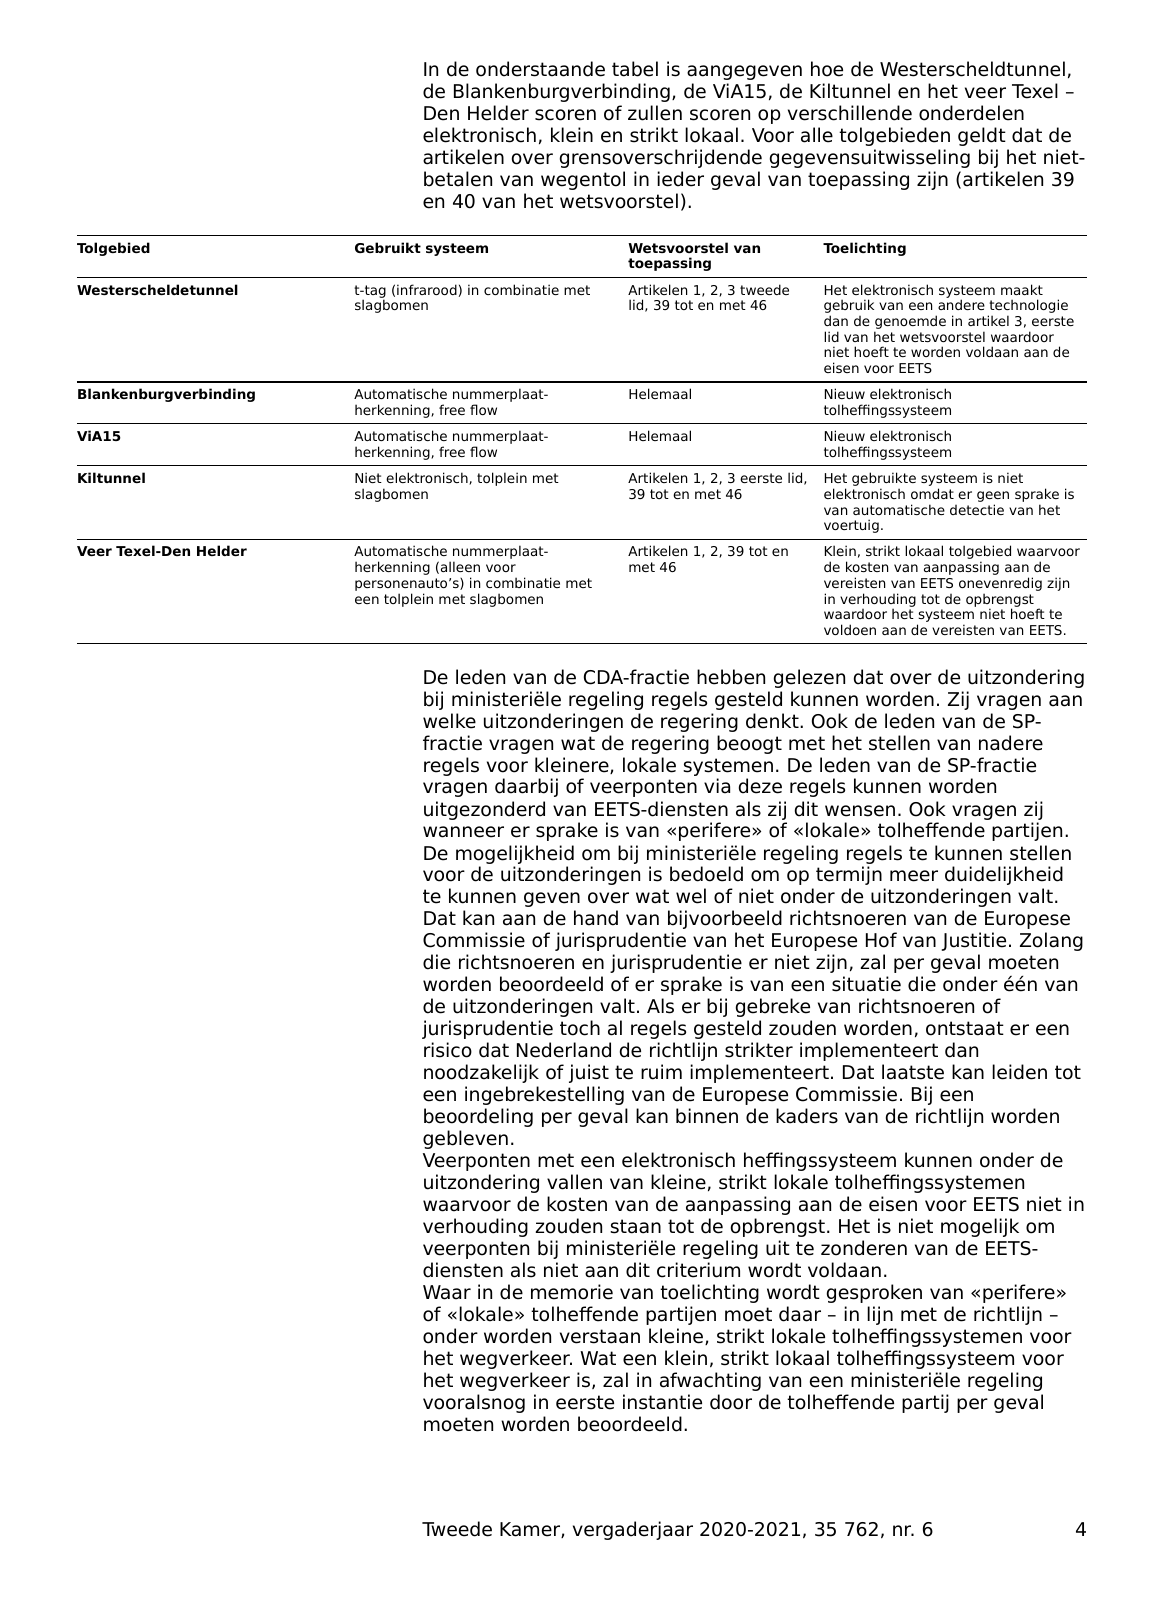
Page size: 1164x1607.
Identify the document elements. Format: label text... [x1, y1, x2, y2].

table_cell Artikelen 1, 2, 3 tweede lid, 39 tot en met 46 [622, 278, 817, 381]
table_cell Automatische nummerplaat-herkenning, free flow [348, 424, 622, 465]
table_cell Het elektronisch systeem maakt gebruik van een andere technologie dan de genoemde in artikel 3, eerste lid van het wetsvoorstel waardoor niet hoeft te worden voldaan aan de eisen voor EETS [817, 278, 1087, 381]
table_cell Automatische nummerplaat-herkenning (alleen voor personenauto’s) in combinatie met een tolplein met slagbomen [348, 540, 622, 643]
text Veerponten met een elektronisch heffingssysteem kunnen onder de uitzondering vallen van kleine, strikt lokale tolheffingssystemen waarvoor de kosten van de aanpassing aan de eisen voor EETS niet in verhouding zouden staan tot de opbrengst. Het is niet mogelijk om veerponten bij ministeriële regeling uit te zonderen van de EETS-diensten als niet aan dit criterium wordt voldaan. [422, 1150, 1087, 1282]
table_cell Niet elektronisch, tolplein met slagbomen [348, 466, 622, 538]
table_header Tolgebied [77, 236, 348, 277]
table_cell Helemaal [622, 424, 817, 465]
table_header Gebruikt systeem [348, 236, 622, 277]
table_header Toelichting [817, 236, 1087, 277]
text Waar in de memorie van toelichting wordt gesproken van «perifere» of «lokale» tolheffende partijen moet daar – in lijn met de richtlijn – onder worden verstaan kleine, strikt lokale tolheffingssystemen voor het wegverkeer. Wat een klein, strikt lokaal tolheffingssysteem voor het wegverkeer is, zal in afwachting van een ministeriële regeling vooralsnog in eerste instantie door de tolheffende partij per geval moeten worden beoordeeld. [422, 1282, 1087, 1436]
table_cell Veer Texel-Den Helder [77, 540, 348, 643]
table_cell Artikelen 1, 2, 39 tot en met 46 [622, 540, 817, 643]
table_cell Artikelen 1, 2, 3 eerste lid, 39 tot en met 46 [622, 466, 817, 538]
table_cell Helemaal [622, 383, 817, 423]
table_cell Klein, strikt lokaal tolgebied waarvoor de kosten van aanpassing aan de vereisten van EETS onevenredig zijn in verhouding tot de opbrengst waardoor het systeem niet hoeft te voldoen aan de vereisten van EETS. [817, 540, 1087, 643]
table_cell Nieuw elektronisch tolheffingssysteem [817, 424, 1087, 465]
text De mogelijkheid om bij ministeriële regeling regels te kunnen stellen voor de uitzonderingen is bedoeld om op termijn meer duidelijkheid te kunnen geven over wat wel of niet onder de uitzonderingen valt. Dat kan aan de hand van bijvoorbeeld richtsnoeren van de Europese Commissie of jurisprudentie van het Europese Hof van Justitie. Zolang die richtsnoeren en jurisprudentie er niet zijn, zal per geval moeten worden beoordeeld of er sprake is van een situatie die onder één van de uitzonderingen valt. Als er bij gebreke van richtsnoeren of jurisprudentie toch al regels gesteld zouden worden, ontstaat er een risico dat Nederland de richtlijn strikter implementeert dan noodzakelijk of juist te ruim implementeert. Dat laatste kan leiden tot een ingebrekestelling van de Europese Commissie. Bij een beoordeling per geval kan binnen de kaders van de richtlijn worden gebleven. [422, 842, 1087, 1150]
table_header Wetsvoorstel van toepassing [622, 236, 817, 277]
table_cell Nieuw elektronisch tolheffingssysteem [817, 383, 1087, 423]
text In de onderstaande tabel is aangegeven hoe de Westerscheldtunnel, de Blankenburgverbinding, de ViA15, de Kiltunnel en het veer Texel – Den Helder scoren of zullen scoren op verschillende onderdelen elektronisch, klein en strikt lokaal. Voor alle tolgebieden geldt dat de artikelen over grensoverschrijdende gegevensuitwisseling bij het niet-betalen van wegentol in ieder geval van toepassing zijn (artikelen 39 en 40 van het wetsvoorstel). [422, 59, 1087, 213]
table_cell Blankenburgverbinding [77, 383, 348, 423]
table_cell Automatische nummerplaat-herkenning, free flow [348, 383, 622, 423]
table_cell ViA15 [77, 424, 348, 465]
table_cell t-tag (infrarood) in combinatie met slagbomen [348, 278, 622, 381]
table_cell Westerscheldetunnel [77, 278, 348, 381]
text De leden van de CDA-fractie hebben gelezen dat over de uitzondering bij ministeriële regeling regels gesteld kunnen worden. Zij vragen aan welke uitzonderingen de regering denkt. Ook de leden van de SP-fractie vragen wat de regering beoogt met het stellen van nadere regels voor kleinere, lokale systemen. De leden van de SP-fractie vragen daarbij of veerponten via deze regels kunnen worden uitgezonderd van EETS-diensten als zij dit wensen. Ook vragen zij wanneer er sprake is van «perifere» of «lokale» tolheffende partijen. [422, 667, 1087, 842]
table_cell Kiltunnel [77, 466, 348, 538]
table_cell Het gebruikte systeem is niet elektronisch omdat er geen sprake is van automatische detectie van het voertuig. [817, 466, 1087, 538]
